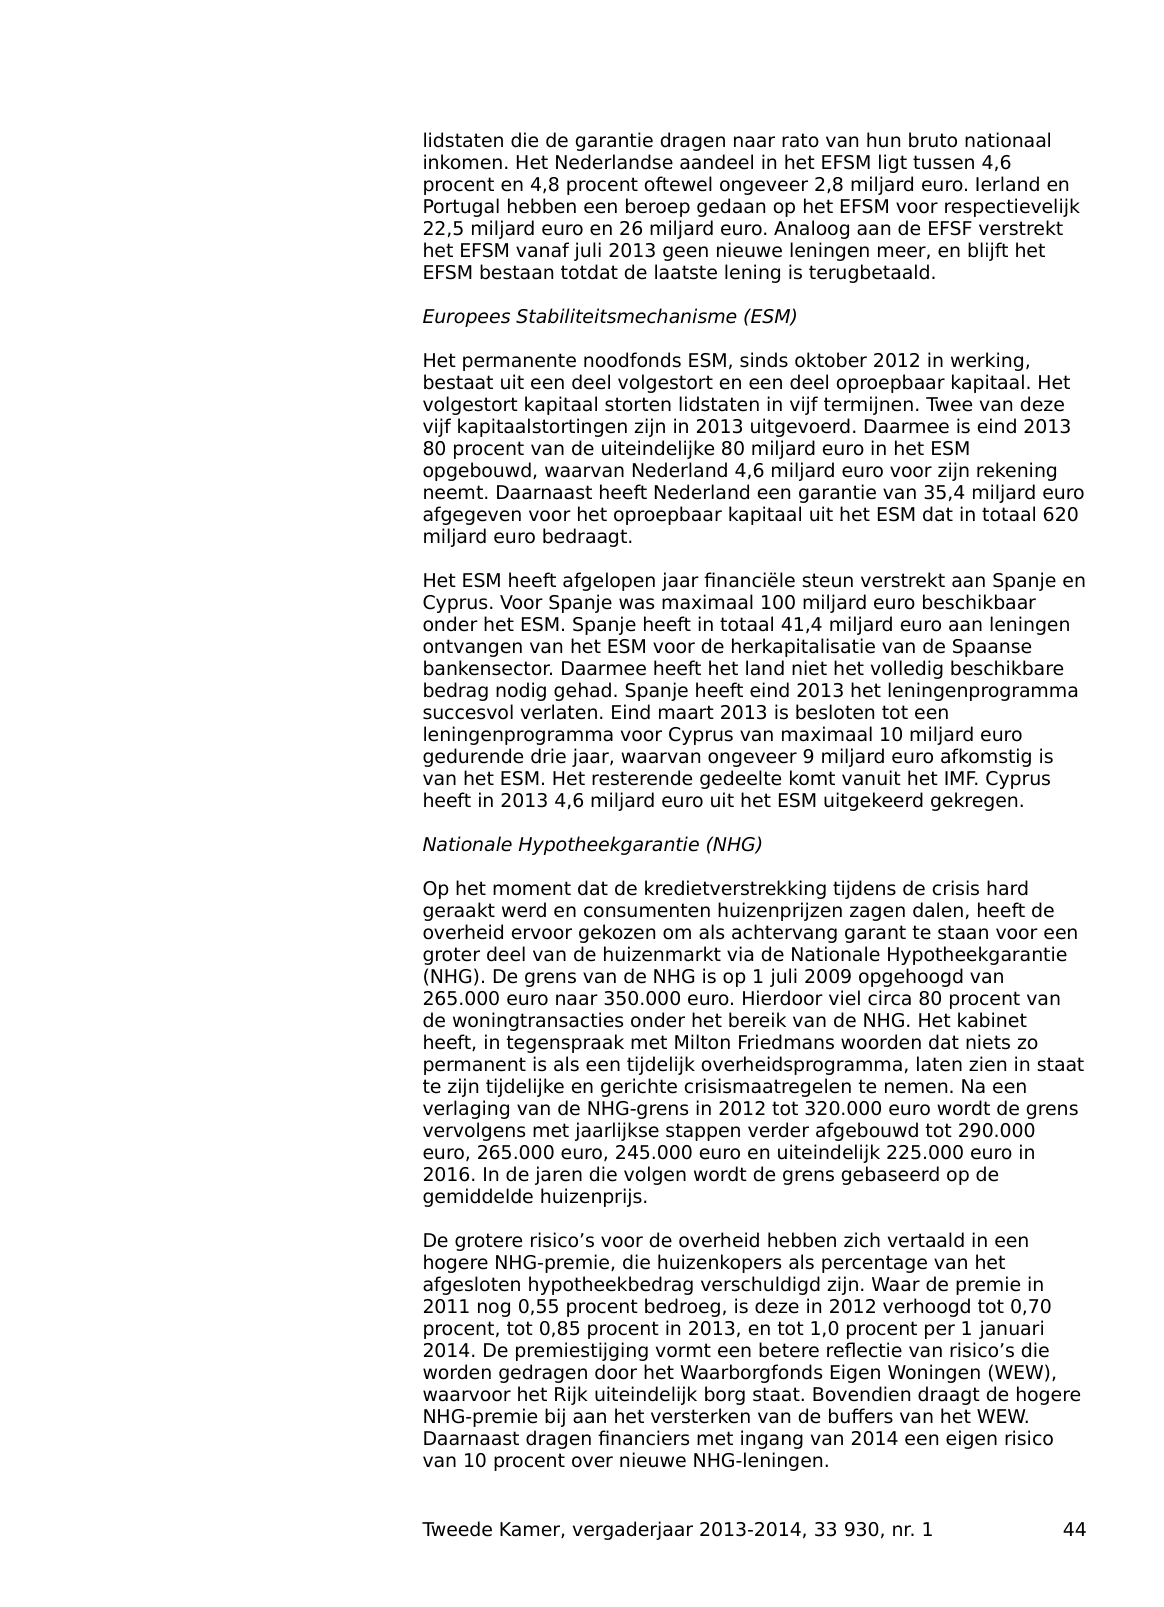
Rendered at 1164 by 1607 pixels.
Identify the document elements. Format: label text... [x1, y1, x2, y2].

subtitle Europees Stabiliteitsmechanisme (ESM) [422, 306, 1087, 328]
text Op het moment dat de kredietverstrekking tijdens de crisis hard geraakt werd en consumenten huizenprijzen zagen dalen, heeft de overheid ervoor gekozen om als achtervang garant te staan voor een groter deel van de huizenmarkt via de Nationale Hypotheekgarantie (NHG). De grens van de NHG is op 1 juli 2009 opgehoogd van 265.000 euro naar 350.000 euro. Hierdoor viel circa 80 procent van de woningtransacties onder het bereik van de NHG. Het kabinet heeft, in tegenspraak met Milton Friedmans woorden dat niets zo permanent is als een tijdelijk overheidsprogramma, laten zien in staat te zijn tijdelijke en gerichte crisismaatregelen te nemen. Na een verlaging van de NHG-grens in 2012 tot 320.000 euro wordt de grens vervolgens met jaarlijkse stappen verder afgebouwd tot 290.000 euro, 265.000 euro, 245.000 euro en uiteindelijk 225.000 euro in 2016. In de jaren die volgen wordt de grens gebaseerd op de gemiddelde huizenprijs. [422, 878, 1087, 1208]
text Het permanente noodfonds ESM, sinds oktober 2012 in werking, bestaat uit een deel volgestort en een deel oproepbaar kapitaal. Het volgestort kapitaal storten lidstaten in vijf termijnen. Twee van deze vijf kapitaalstortingen zijn in 2013 uitgevoerd. Daarmee is eind 2013 80 procent van de uiteindelijke 80 miljard euro in het ESM opgebouwd, waarvan Nederland 4,6 miljard euro voor zijn rekening neemt. Daarnaast heeft Nederland een garantie van 35,4 miljard euro afgegeven voor het oproepbaar kapitaal uit het ESM dat in totaal 620 miljard euro bedraagt. [422, 350, 1087, 548]
text lidstaten die de garantie dragen naar rato van hun bruto nationaal inkomen. Het Nederlandse aandeel in het EFSM ligt tussen 4,6 procent en 4,8 procent oftewel ongeveer 2,8 miljard euro. Ierland en Portugal hebben een beroep gedaan op het EFSM voor respectievelijk 22,5 miljard euro en 26 miljard euro. Analoog aan de EFSF verstrekt het EFSM vanaf juli 2013 geen nieuwe leningen meer, en blijft het EFSM bestaan totdat de laatste lening is terugbetaald. [422, 130, 1087, 284]
subtitle Nationale Hypotheekgarantie (NHG) [422, 834, 1087, 856]
text De grotere risico’s voor de overheid hebben zich vertaald in een hogere NHG-premie, die huizenkopers als percentage van het afgesloten hypotheekbedrag verschuldigd zijn. Waar de premie in 2011 nog 0,55 procent bedroeg, is deze in 2012 verhoogd tot 0,70 procent, tot 0,85 procent in 2013, en tot 1,0 procent per 1 januari 2014. De premiestijging vormt een betere reflectie van risico’s die worden gedragen door het Waarborgfonds Eigen Woningen (WEW), waarvoor het Rijk uiteindelijk borg staat. Bovendien draagt de hogere NHG-premie bij aan het versterken van de buffers van het WEW. Daarnaast dragen financiers met ingang van 2014 een eigen risico van 10 procent over nieuwe NHG-leningen. [422, 1230, 1087, 1472]
text Het ESM heeft afgelopen jaar financiële steun verstrekt aan Spanje en Cyprus. Voor Spanje was maximaal 100 miljard euro beschikbaar onder het ESM. Spanje heeft in totaal 41,4 miljard euro aan leningen ontvangen van het ESM voor de herkapitalisatie van de Spaanse bankensector. Daarmee heeft het land niet het volledig beschikbare bedrag nodig gehad. Spanje heeft eind 2013 het leningenprogramma succesvol verlaten. Eind maart 2013 is besloten tot een leningenprogramma voor Cyprus van maximaal 10 miljard euro gedurende drie jaar, waarvan ongeveer 9 miljard euro afkomstig is van het ESM. Het resterende gedeelte komt vanuit het IMF. Cyprus heeft in 2013 4,6 miljard euro uit het ESM uitgekeerd gekregen. [422, 570, 1087, 812]
